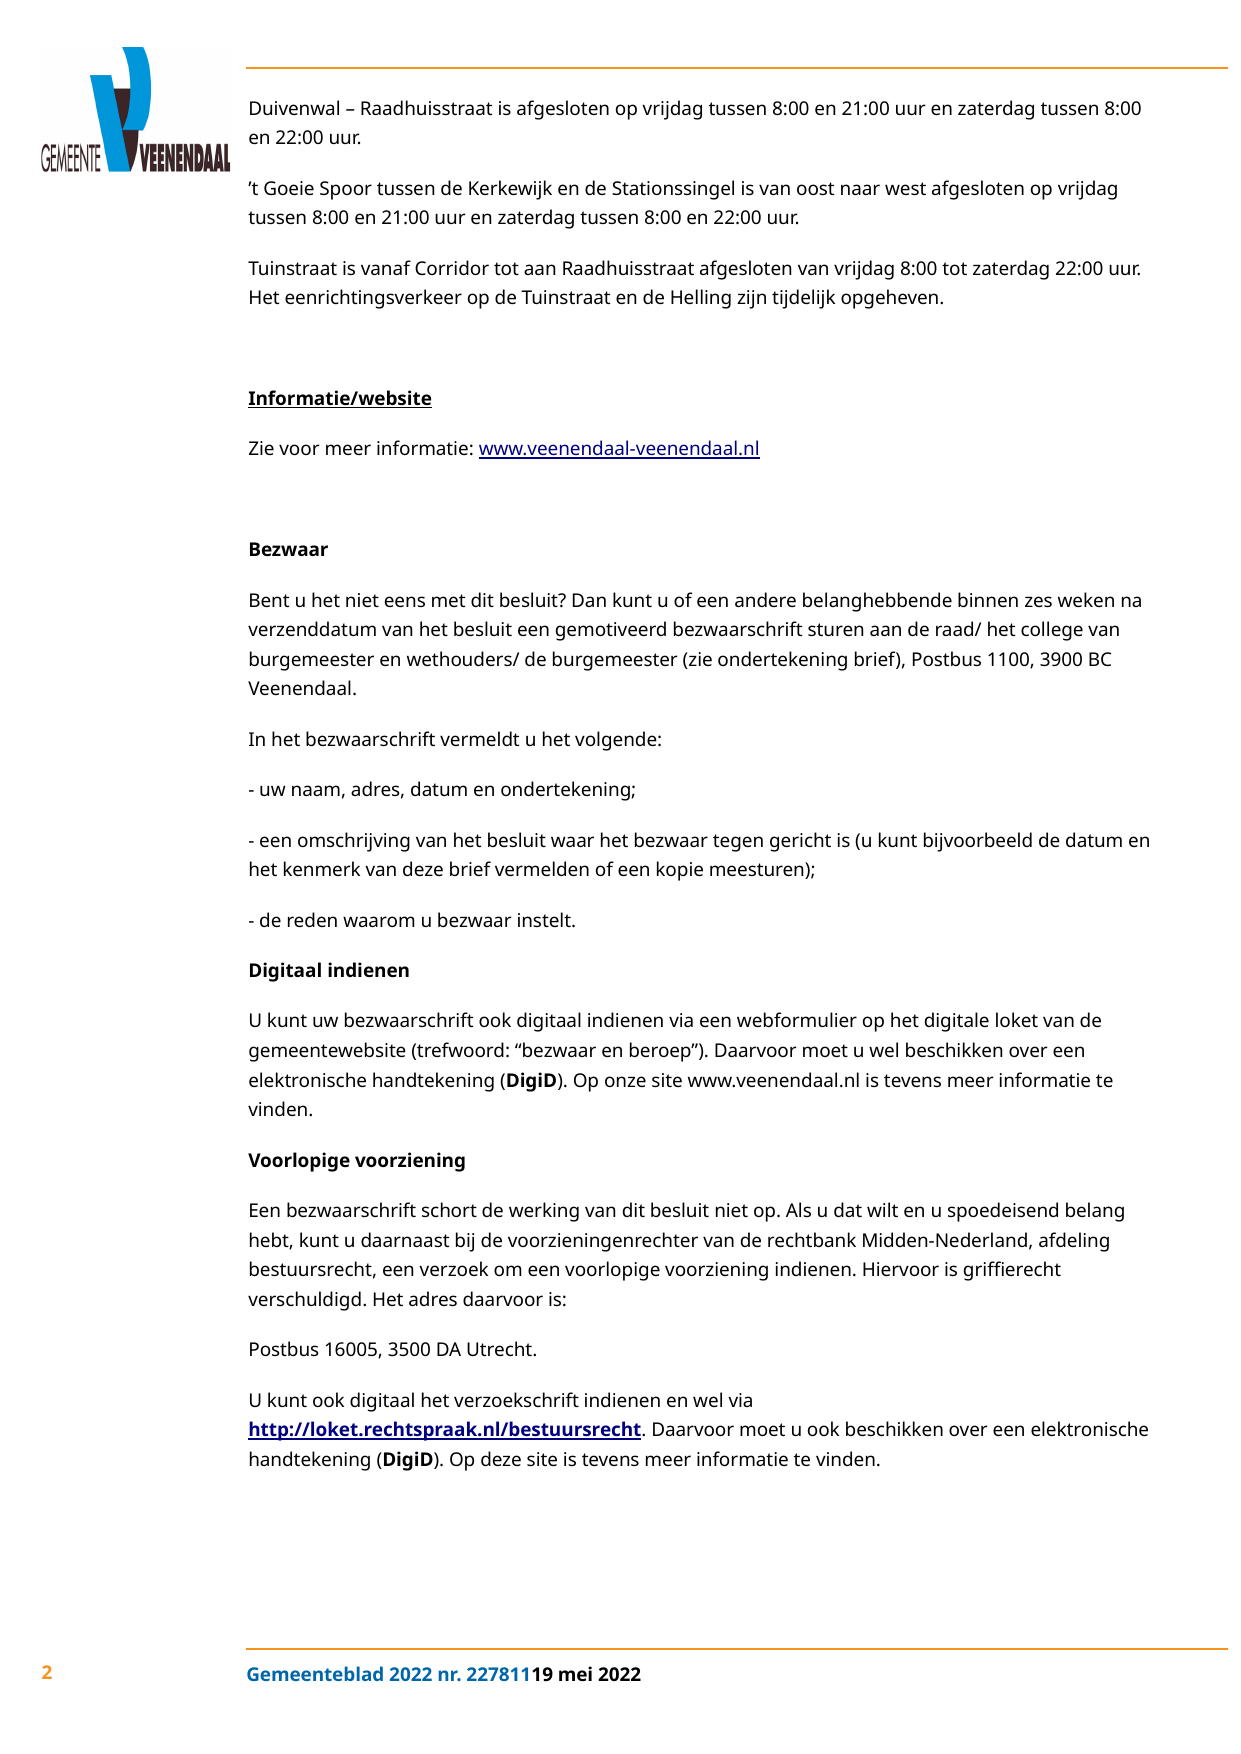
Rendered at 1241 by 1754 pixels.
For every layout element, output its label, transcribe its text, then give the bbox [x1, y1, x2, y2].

text Zie voor meer informatie: www.veenendaal-veenendaal.nl [248, 436, 1152, 461]
picture [41, 47, 130, 172]
text Bent u het niet eens met dit besluit? Dan kunt u of een andere belanghebbende binnen zes weken na verzenddatum van het besluit een gemotiveerd bezwaarschrift sturen aan de raad/ het college van burgemeester en wethouders/ de burgemeester (zie ondertekening brief), Postbus 1100, 3900 BC Veenendaal. [248, 587, 1152, 701]
text - de reden waarom u bezwaar instelt. [248, 907, 1152, 933]
text Postbus 16005, 3500 DA Utrecht. [248, 1336, 1152, 1362]
text Een bezwaarschrift schort de werking van dit besluit niet op. Als u dat wilt en u spoedeisend belang hebt, kunt u daarnaast bij de voorzieningenrechter van de rechtbank Midden-Nederland, afdeling bestuursrecht, een verzoek om een voorlopige voorziening indienen. Hiervoor is griffierecht verschuldigd. Het adres daarvoor is: [248, 1197, 1152, 1312]
text Tuinstraat is vanaf Corridor tot aan Raadhuisstraat afgesloten van vrijdag 8:00 tot zaterdag 22:00 uur. Het eenrichtingsverkeer op de Tuinstraat en de Helling zijn tijdelijk opgeheven. [248, 255, 1152, 310]
text - een omschrijving van het besluit waar het bezwaar tegen gericht is (u kunt bijvoorbeeld de datum en het kenmerk van deze brief vermelden of een kopie meesturen); [248, 827, 1152, 882]
text Bezwaar [248, 536, 1152, 562]
text Digitaal indienen [248, 957, 1152, 983]
text Duivenwal – Raadhuisstraat is afgesloten op vrijdag tussen 8:00 en 21:00 uur en zaterdag tussen 8:00 en 22:00 uur. [248, 95, 1152, 150]
text - uw naam, adres, datum en ondertekening; [248, 776, 1152, 802]
text Voorlopige voorziening [248, 1147, 1152, 1173]
text U kunt ook digitaal het verzoekschrift indienen en wel via http://loket.rechtspraak.nl/bestuursrecht. Daarvoor moet u ook beschikken over een elektronische handtekening (DigiD). Op deze site is tevens meer informatie te vinden. [248, 1387, 1152, 1472]
text ’t Goeie Spoor tussen de Kerkewijk en de Stationssingel is van oost naar west afgesloten op vrijdag tussen 8:00 en 21:00 uur en zaterdag tussen 8:00 en 22:00 uur. [248, 175, 1152, 230]
picture [123, 47, 231, 172]
text In het bezwaarschrift vermeldt u het volgende: [248, 726, 1152, 752]
text Informatie/website [248, 385, 1152, 411]
text U kunt uw bezwaarschrift ook digitaal indienen via een webformulier op het digitale loket van de gemeentewebsite (trefwoord: “bezwaar en beroep”). Daarvoor moet u wel beschikken over een elektronische handtekening (DigiD). Op onze site www.veenendaal.nl is tevens meer informatie te vinden. [248, 1008, 1152, 1122]
